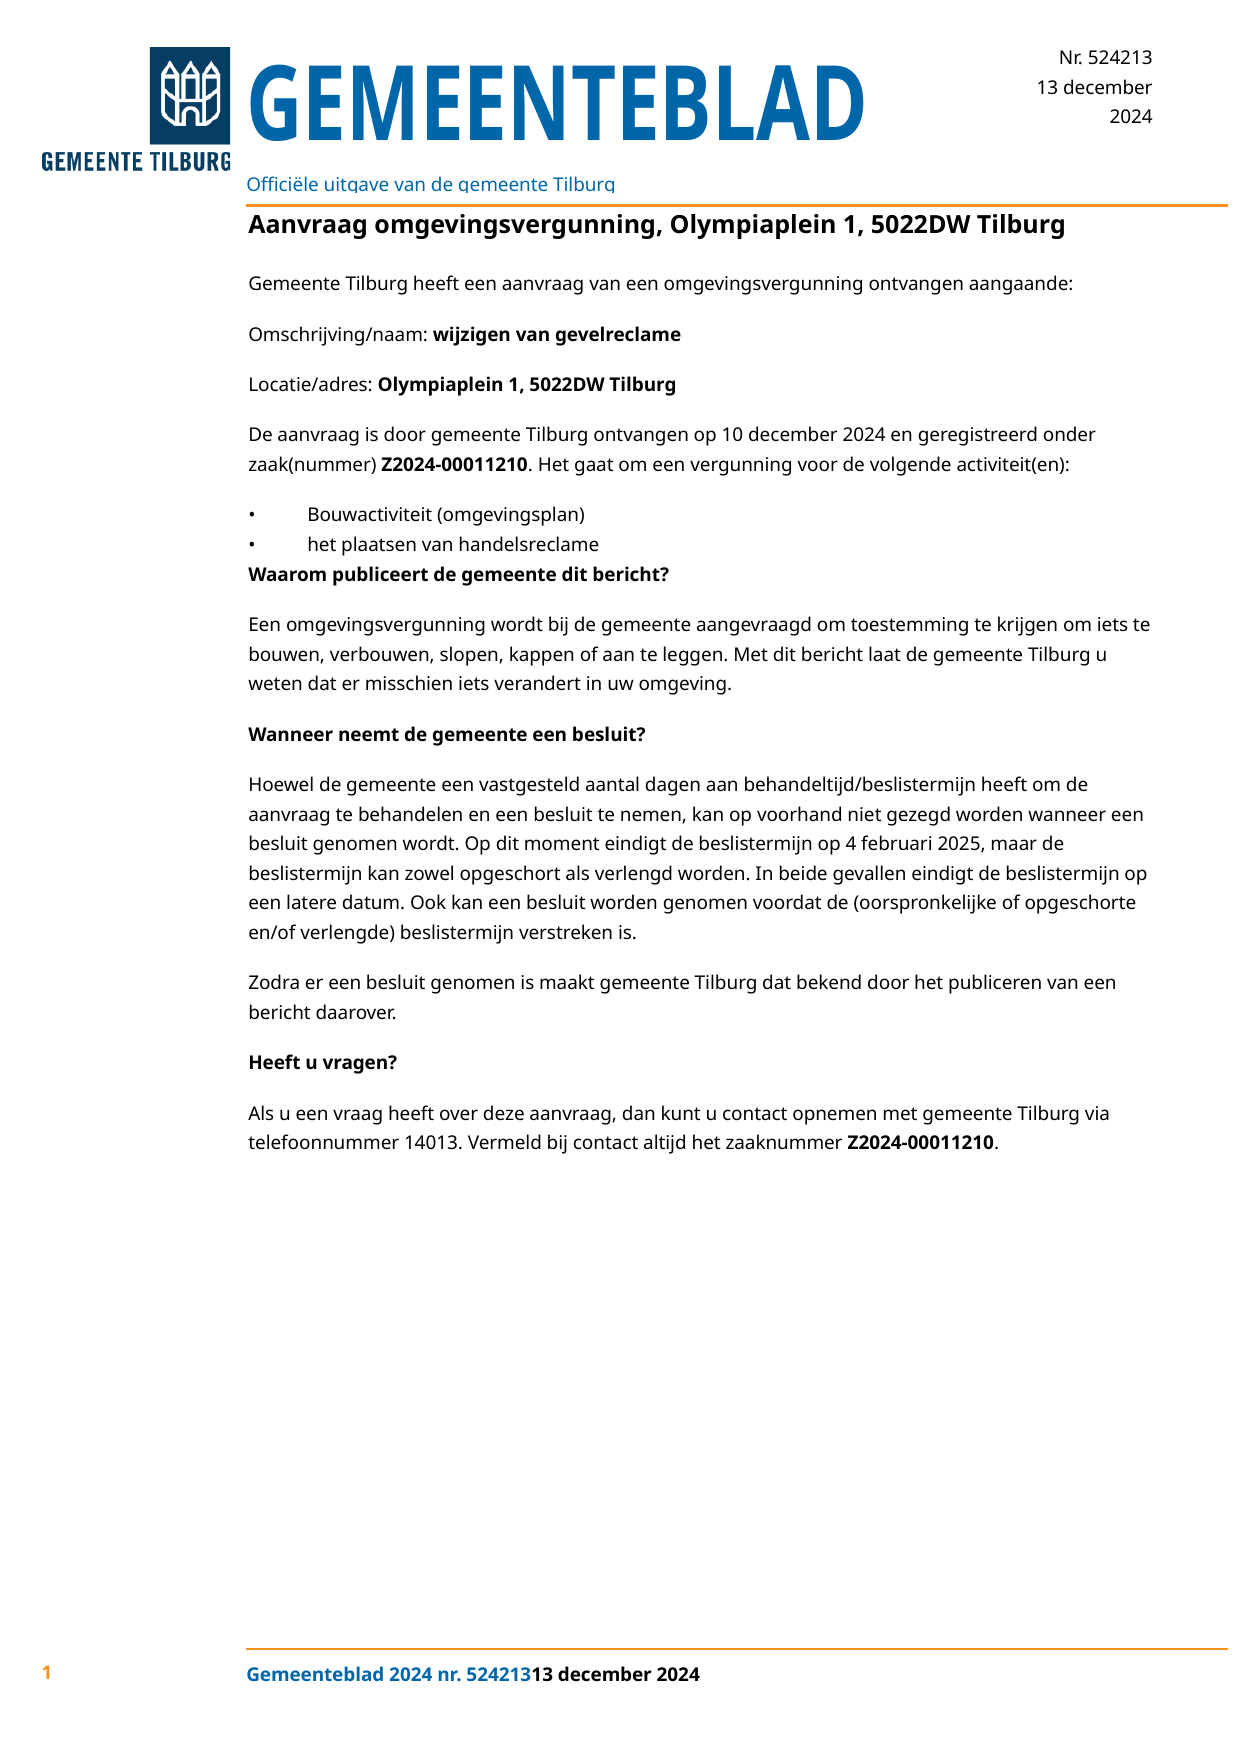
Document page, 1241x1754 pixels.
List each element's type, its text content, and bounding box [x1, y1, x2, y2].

text Een omgevingsvergunning wordt bij de gemeente aangevraagd om toestemming te krijgen om iets te bouwen, verbouwen, slopen, kappen of aan te leggen. Met dit bericht laat de gemeente Tilburg u weten dat er misschien iets verandert in uw omgeving. [248, 611, 1152, 696]
text Heeft u vragen? [248, 1049, 1152, 1075]
text Zodra er een besluit genomen is maakt gemeente Tilburg dat bekend door het publiceren van een bericht daarover. [248, 969, 1152, 1025]
text Als u een vraag heeft over deze aanvraag, dan kunt u contact opnemen met gemeente Tilburg via telefoonnummer 14013. Vermeld bij contact altijd het zaaknummer Z2024-00011210. [248, 1100, 1152, 1155]
text Hoewel de gemeente een vastgesteld aantal dagen aan behandeltijd/beslistermijn heeft om de aanvraag te behandelen en een besluit te nemen, kan op voorhand niet gezegd worden wanneer een besluit genomen wordt. Op dit moment eindigt de beslistermijn op 4 februari 2025, maar de beslistermijn kan zowel opgeschort als verlengd worden. In beide gevallen eindigt de beslistermijn op een latere datum. Ook kan een besluit worden genomen voordat de (oorspronkelijke of opgeschorte en/of verlengde) beslistermijn verstreken is. [248, 771, 1152, 945]
list Bouwactiviteit (omgevingsplan) [248, 502, 1152, 527]
text Waarom publiceert de gemeente dit bericht? [248, 561, 1152, 586]
picture [41, 47, 231, 172]
text Wanneer neemt de gemeente een besluit? [248, 721, 1152, 746]
list het plaatsen van handelsreclame [248, 531, 1152, 557]
text Gemeente Tilburg heeft een aanvraag van een omgevingsvergunning ontvangen aangaande: [248, 270, 1152, 296]
text De aanvraag is door gemeente Tilburg ontvangen op 10 december 2024 en geregistreerd onder zaak(nummer) Z2024-00011210. Het gaat om een vergunning voor de volgende activiteit(en): [248, 422, 1152, 477]
text Omschrijving/naam: wijzigen van gevelreclame [248, 321, 1152, 346]
text Aanvraag omgevingsvergunning, Olympiaplein 1, 5022DW Tilburg [248, 207, 1152, 241]
text Locatie/adres: Olympiaplein 1, 5022DW Tilburg [248, 371, 1152, 397]
